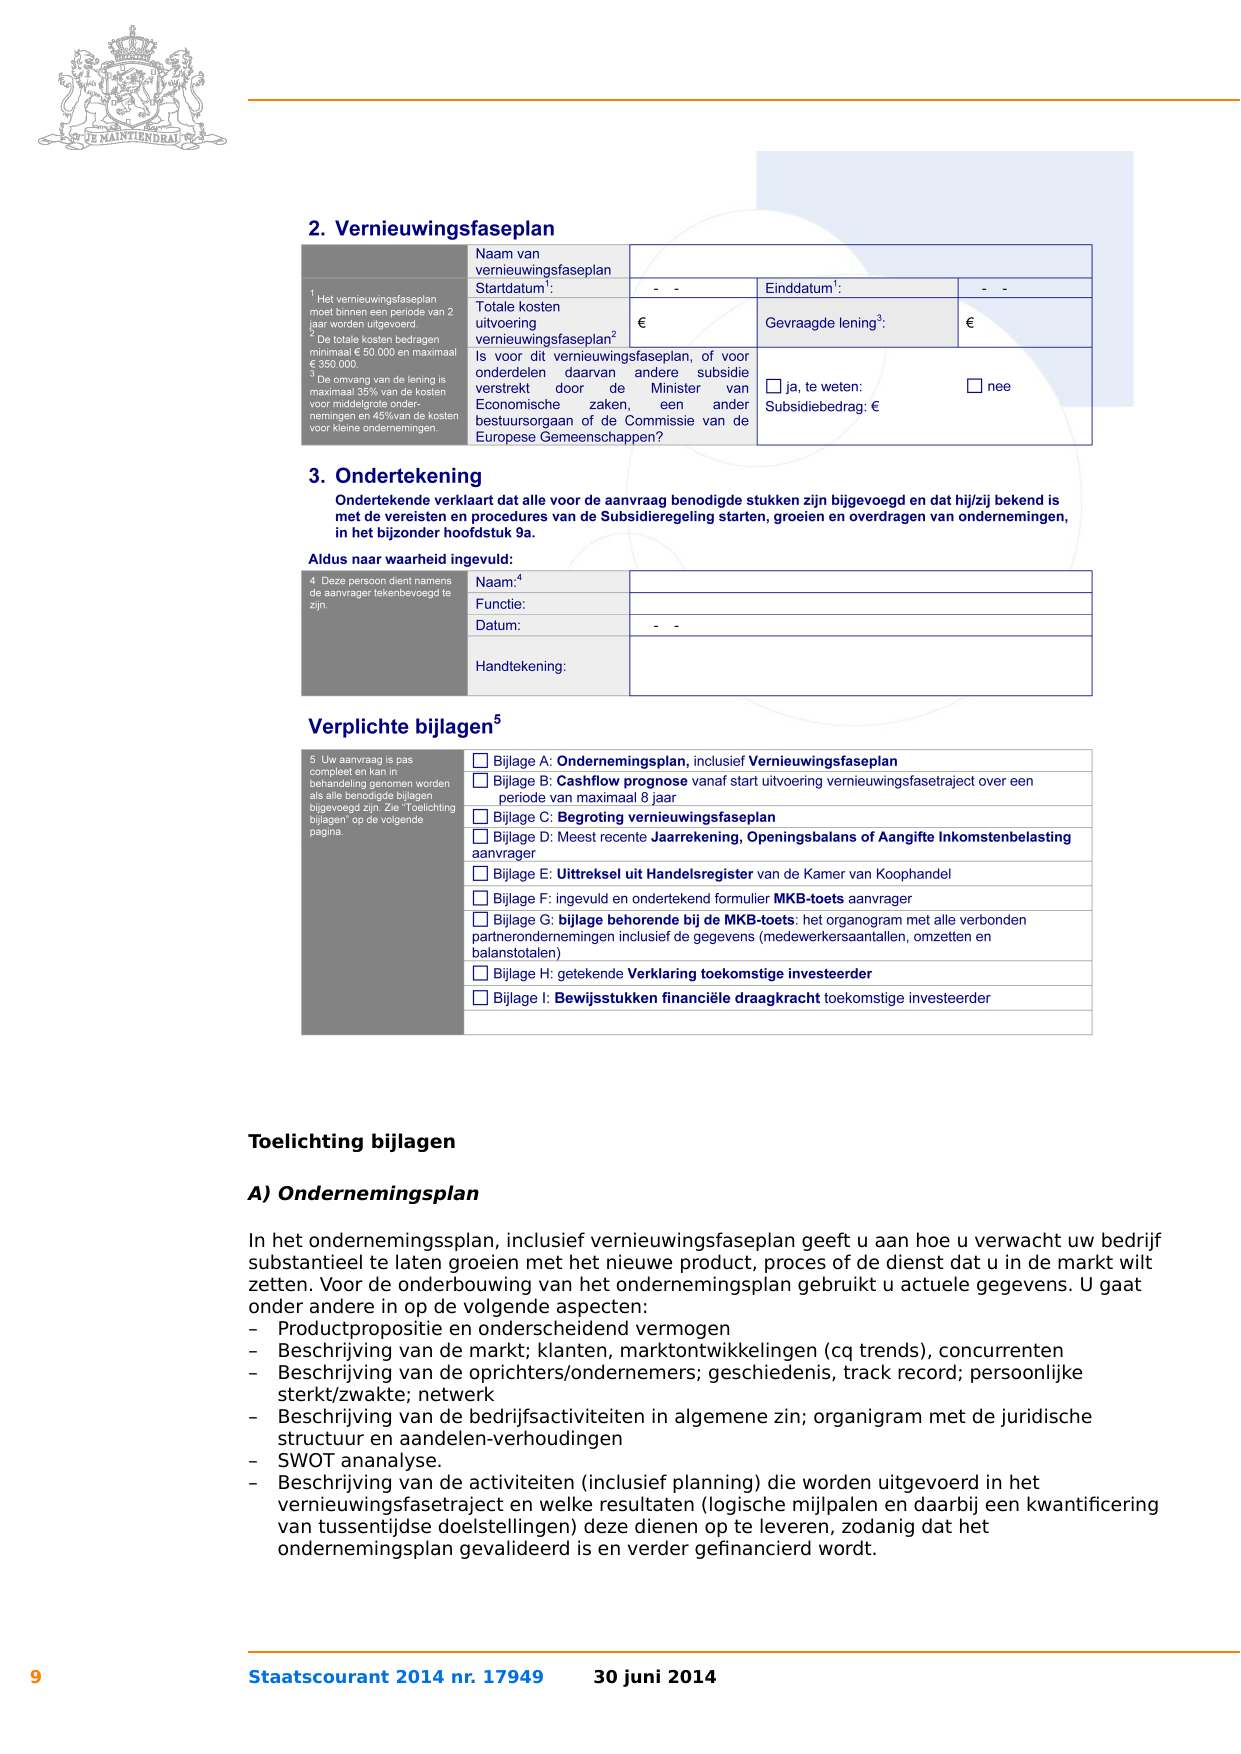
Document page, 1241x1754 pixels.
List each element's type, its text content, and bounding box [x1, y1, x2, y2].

text – SWOT ananalyse. [248, 1450, 1163, 1472]
text – Beschrijving van de activiteiten (inclusief planning) die worden uitgevoerd in het vernieuwingsfasetraject en welke resultaten (logische mijlpalen en daarbij een kwantificering van tussentijdse doelstellingen) deze dienen op te leveren, zodanig dat het ondernemingsplan gevalideerd is en verder gefinancierd wordt. [248, 1472, 1163, 1559]
picture [38, 25, 227, 150]
subtitle A) Ondernemingsplan [248, 1183, 1163, 1205]
text – Beschrijving van de markt; klanten, marktontwikkelingen (cq trends), concurrenten [248, 1340, 1163, 1362]
picture [248, 151, 1134, 1079]
text In het ondernemingssplan, inclusief vernieuwingsfaseplan geeft u aan hoe u verwacht uw bedrijf substantieel te laten groeien met het nieuwe product, proces of de dienst dat u in de markt wilt zetten. Voor de onderbouwing van het ondernemingsplan gebruikt u actuele gegevens. U gaat onder andere in op de volgende aspecten: [248, 1230, 1163, 1318]
text – Beschrijving van de oprichters/ondernemers; geschiedenis, track record; persoonlijke sterkt/zwakte; netwerk [248, 1362, 1163, 1406]
subtitle Toelichting bijlagen [248, 1131, 1163, 1153]
text – Beschrijving van de bedrijfsactiviteiten in algemene zin; organigram met de juridische structuur en aandelen-verhoudingen [248, 1406, 1163, 1450]
text – Productpropositie en onderscheidend vermogen [248, 1318, 1163, 1340]
